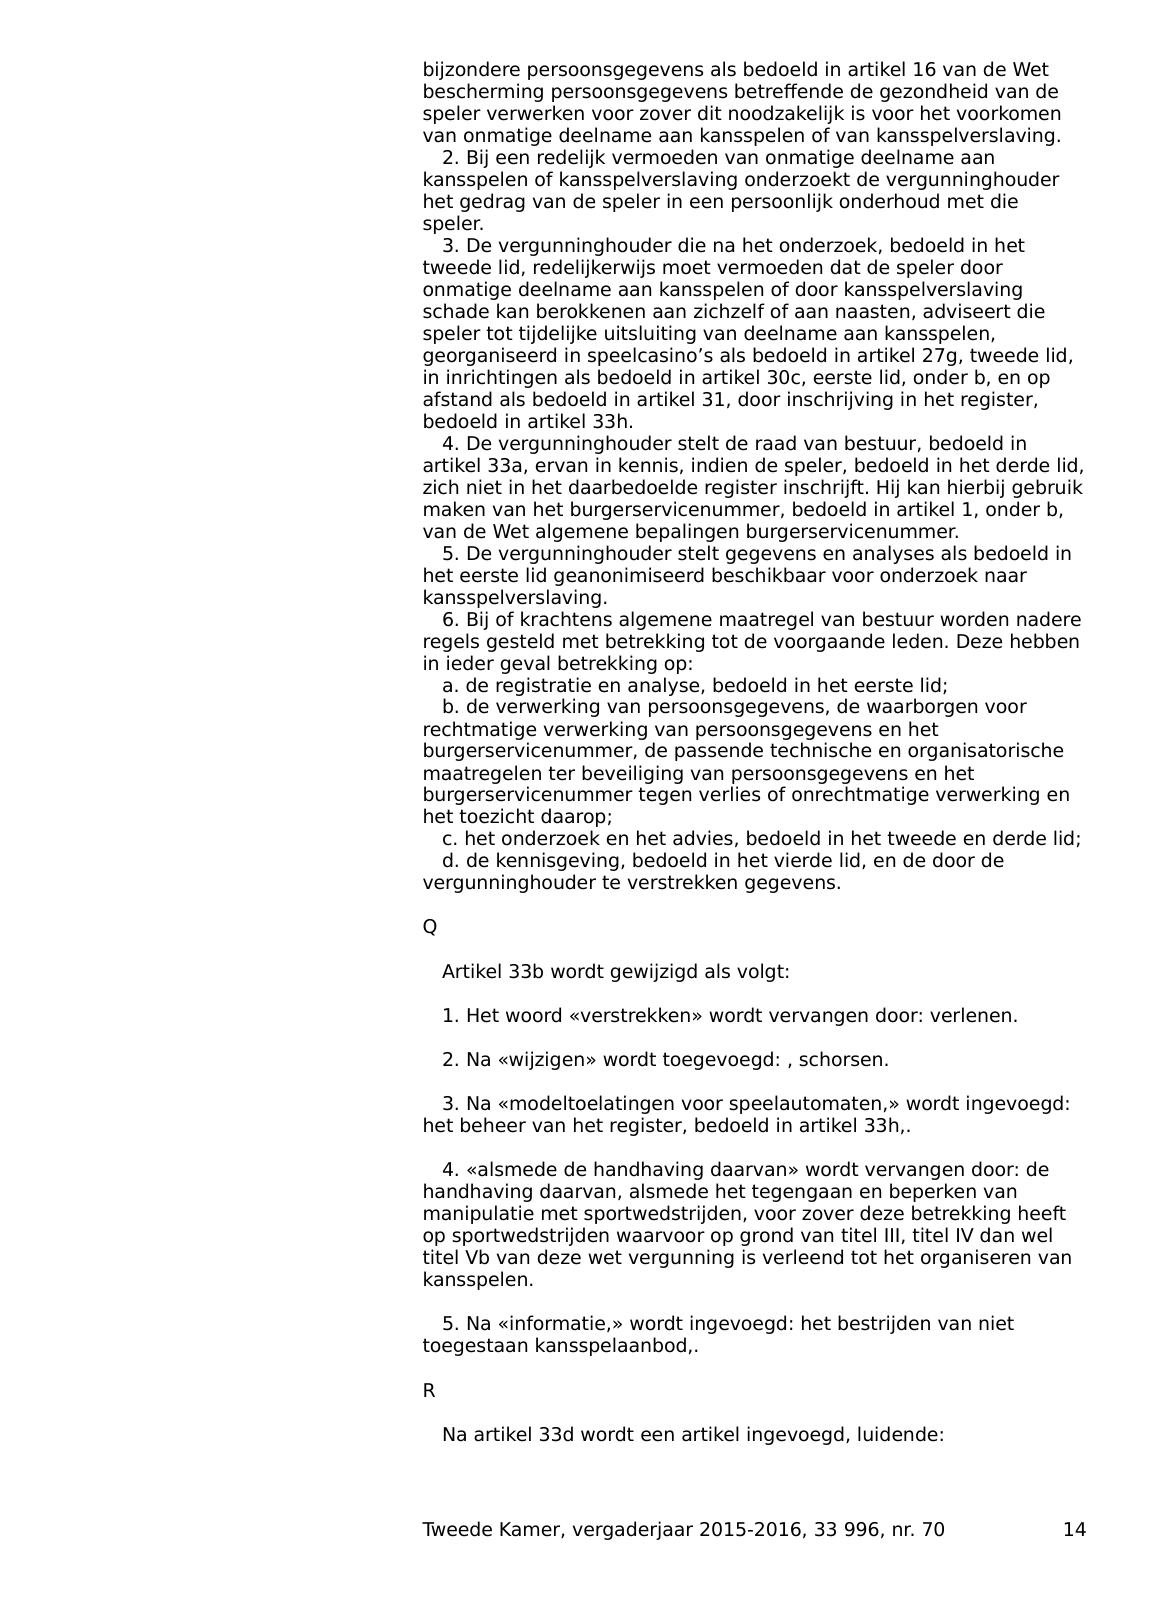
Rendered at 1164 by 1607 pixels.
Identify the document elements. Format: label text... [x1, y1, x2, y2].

text 6. Bij of krachtens algemene maatregel van bestuur worden nadere regels gesteld met betrekking tot de voorgaande leden. Deze hebben in ieder geval betrekking op: [422, 608, 1087, 674]
text 3. Na «modeltoelatingen voor speelautomaten,» wordt ingevoegd: het beheer van het register, bedoeld in artikel 33h,. [422, 1093, 1087, 1137]
text 4. «alsmede de handhaving daarvan» wordt vervangen door: de handhaving daarvan, alsmede het tegengaan en beperken van manipulatie met sportwedstrijden, voor zover deze betrekking heeft op sportwedstrijden waarvoor op grond van titel III, titel IV dan wel titel Vb van deze wet vergunning is verleend tot het organiseren van kansspelen. [422, 1159, 1087, 1291]
text 5. De vergunninghouder stelt gegevens en analyses als bedoeld in het eerste lid geanonimiseerd beschikbaar voor onderzoek naar kansspelverslaving. [422, 543, 1087, 608]
text Artikel 33b wordt gewijzigd als volgt: [422, 961, 1087, 983]
text bijzondere persoonsgegevens als bedoeld in artikel 16 van de Wet bescherming persoonsgegevens betreffende de gezondheid van de speler verwerken voor zover dit noodzakelijk is voor het voorkomen van onmatige deelname aan kansspelen of van kansspelverslaving. [422, 59, 1087, 147]
text R [422, 1379, 1087, 1401]
text 2. Bij een redelijk vermoeden van onmatige deelname aan kansspelen of kansspelverslaving onderzoekt de vergunninghouder het gedrag van de speler in een persoonlijk onderhoud met die speler. [422, 147, 1087, 235]
text d. de kennisgeving, bedoeld in het vierde lid, en de door de vergunninghouder te verstrekken gegevens. [422, 850, 1087, 894]
text 3. De vergunninghouder die na het onderzoek, bedoeld in het tweede lid, redelijkerwijs moet vermoeden dat de speler door onmatige deelname aan kansspelen of door kansspelverslaving schade kan berokkenen aan zichzelf of aan naasten, adviseert die speler tot tijdelijke uitsluiting van deelname aan kansspelen, georganiseerd in speelcasino’s als bedoeld in artikel 27g, tweede lid, in inrichtingen als bedoeld in artikel 30c, eerste lid, onder b, en op afstand als bedoeld in artikel 31, door inschrijving in het register, bedoeld in artikel 33h. [422, 235, 1087, 433]
text a. de registratie en analyse, bedoeld in het eerste lid; [422, 674, 1087, 696]
text 2. Na «wijzigen» wordt toegevoegd: , schorsen. [422, 1049, 1087, 1071]
text 5. Na «informatie,» wordt ingevoegd: het bestrijden van niet toegestaan kansspelaanbod,. [422, 1313, 1087, 1357]
text b. de verwerking van persoonsgegevens, de waarborgen voor rechtmatige verwerking van persoonsgegevens en het burgerservicenummer, de passende technische en organisatorische maatregelen ter beveiliging van persoonsgegevens en het burgerservicenummer tegen verlies of onrechtmatige verwerking en het toezicht daarop; [422, 696, 1087, 828]
text 4. De vergunninghouder stelt de raad van bestuur, bedoeld in artikel 33a, ervan in kennis, indien de speler, bedoeld in het derde lid, zich niet in het daarbedoelde register inschrijft. Hij kan hierbij gebruik maken van het burgerservicenummer, bedoeld in artikel 1, onder b, van de Wet algemene bepalingen burgerservicenummer. [422, 433, 1087, 543]
text Q [422, 916, 1087, 938]
text 1. Het woord «verstrekken» wordt vervangen door: verlenen. [422, 1005, 1087, 1027]
text Na artikel 33d wordt een artikel ingevoegd, luidende: [422, 1424, 1087, 1446]
text c. het onderzoek en het advies, bedoeld in het tweede en derde lid; [422, 828, 1087, 850]
